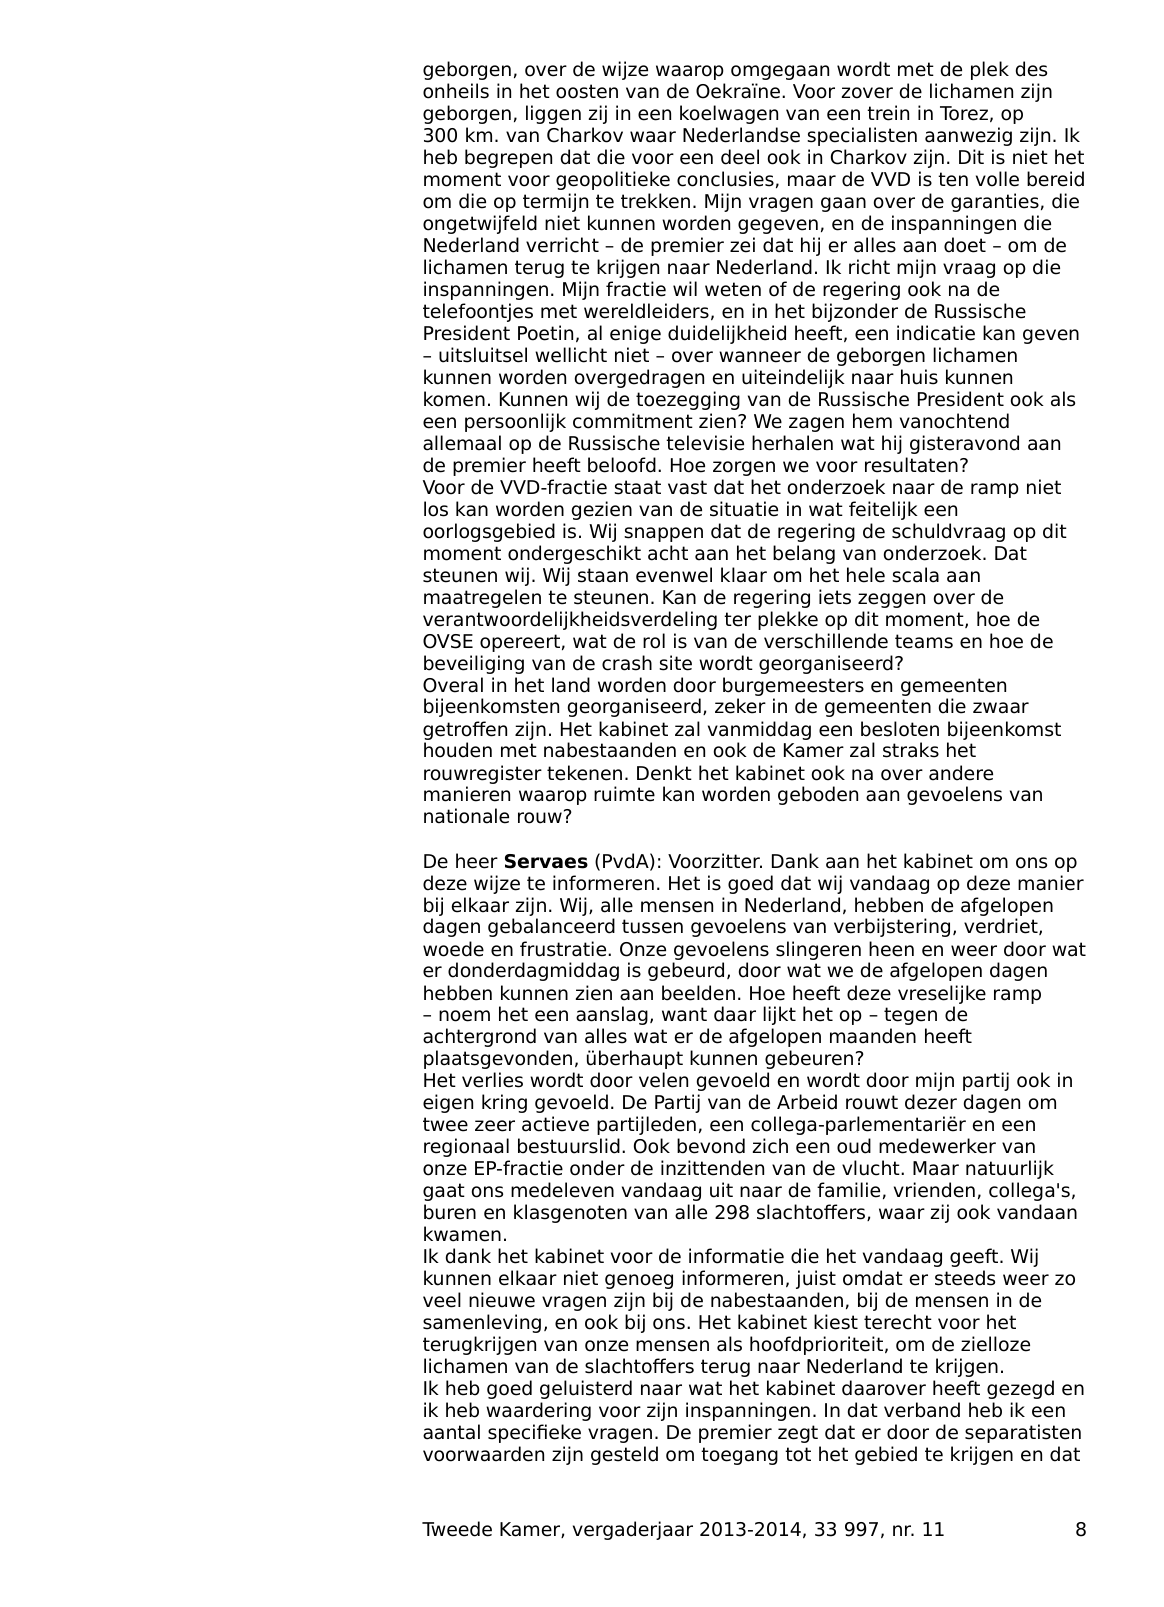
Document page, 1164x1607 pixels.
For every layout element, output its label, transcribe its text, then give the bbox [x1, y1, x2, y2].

text De heer Servaes (PvdA): Voorzitter. Dank aan het kabinet om ons op deze wijze te informeren. Het is goed dat wij vandaag op deze manier bij elkaar zijn. Wij, alle mensen in Nederland, hebben de afgelopen dagen gebalanceerd tussen gevoelens van verbijstering, verdriet, woede en frustratie. Onze gevoelens slingeren heen en weer door wat er donderdagmiddag is gebeurd, door wat we de afgelopen dagen hebben kunnen zien aan beelden. Hoe heeft deze vreselijke ramp – noem het een aanslag, want daar lijkt het op – tegen de achtergrond van alles wat er de afgelopen maanden heeft plaatsgevonden, überhaupt kunnen gebeuren? [422, 851, 1087, 1070]
text geborgen, over de wijze waarop omgegaan wordt met de plek des onheils in het oosten van de Oekraïne. Voor zover de lichamen zijn geborgen, liggen zij in een koelwagen van een trein in Torez, op 300 km. van Charkov waar Nederlandse specialisten aanwezig zijn. Ik heb begrepen dat die voor een deel ook in Charkov zijn. Dit is niet het moment voor geopolitieke conclusies, maar de VVD is ten volle bereid om die op termijn te trekken. Mijn vragen gaan over de garanties, die ongetwijfeld niet kunnen worden gegeven, en de inspanningen die Nederland verricht – de premier zei dat hij er alles aan doet – om de lichamen terug te krijgen naar Nederland. Ik richt mijn vraag op die inspanningen. Mijn fractie wil weten of de regering ook na de telefoontjes met wereldleiders, en in het bijzonder de Russische President Poetin, al enige duidelijkheid heeft, een indicatie kan geven – uitsluitsel wellicht niet – over wanneer de geborgen lichamen kunnen worden overgedragen en uiteindelijk naar huis kunnen komen. Kunnen wij de toezegging van de Russische President ook als een persoonlijk commitment zien? We zagen hem vanochtend allemaal op de Russische televisie herhalen wat hij gisteravond aan de premier heeft beloofd. Hoe zorgen we voor resultaten? [422, 59, 1087, 477]
text Ik dank het kabinet voor de informatie die het vandaag geeft. Wij kunnen elkaar niet genoeg informeren, juist omdat er steeds weer zo veel nieuwe vragen zijn bij de nabestaanden, bij de mensen in de samenleving, en ook bij ons. Het kabinet kiest terecht voor het terugkrijgen van onze mensen als hoofdprioriteit, om de zielloze lichamen van de slachtoffers terug naar Nederland te krijgen. [422, 1246, 1087, 1378]
text Het verlies wordt door velen gevoeld en wordt door mijn partij ook in eigen kring gevoeld. De Partij van de Arbeid rouwt dezer dagen om twee zeer actieve partijleden, een collega-parlementariër en een regionaal bestuurslid. Ook bevond zich een oud medewerker van onze EP-fractie onder de inzittenden van de vlucht. Maar natuurlijk gaat ons medeleven vandaag uit naar de familie, vrienden, collega's, buren en klasgenoten van alle 298 slachtoffers, waar zij ook vandaan kwamen. [422, 1070, 1087, 1246]
text Overal in het land worden door burgemeesters en gemeenten bijeenkomsten georganiseerd, zeker in de gemeenten die zwaar getroffen zijn. Het kabinet zal vanmiddag een besloten bijeenkomst houden met nabestaanden en ook de Kamer zal straks het rouwregister tekenen. Denkt het kabinet ook na over andere manieren waarop ruimte kan worden geboden aan gevoelens van nationale rouw? [422, 674, 1087, 828]
text Voor de VVD-fractie staat vast dat het onderzoek naar de ramp niet los kan worden gezien van de situatie in wat feitelijk een oorlogsgebied is. Wij snappen dat de regering de schuldvraag op dit moment ondergeschikt acht aan het belang van onderzoek. Dat steunen wij. Wij staan evenwel klaar om het hele scala aan maatregelen te steunen. Kan de regering iets zeggen over de verantwoordelijkheidsverdeling ter plekke op dit moment, hoe de OVSE opereert, wat de rol is van de verschillende teams en hoe de beveiliging van de crash site wordt georganiseerd? [422, 477, 1087, 674]
text Ik heb goed geluisterd naar wat het kabinet daarover heeft gezegd en ik heb waardering voor zijn inspanningen. In dat verband heb ik een aantal specifieke vragen. De premier zegt dat er door de separatisten voorwaarden zijn gesteld om toegang tot het gebied te krijgen en dat [422, 1378, 1087, 1466]
